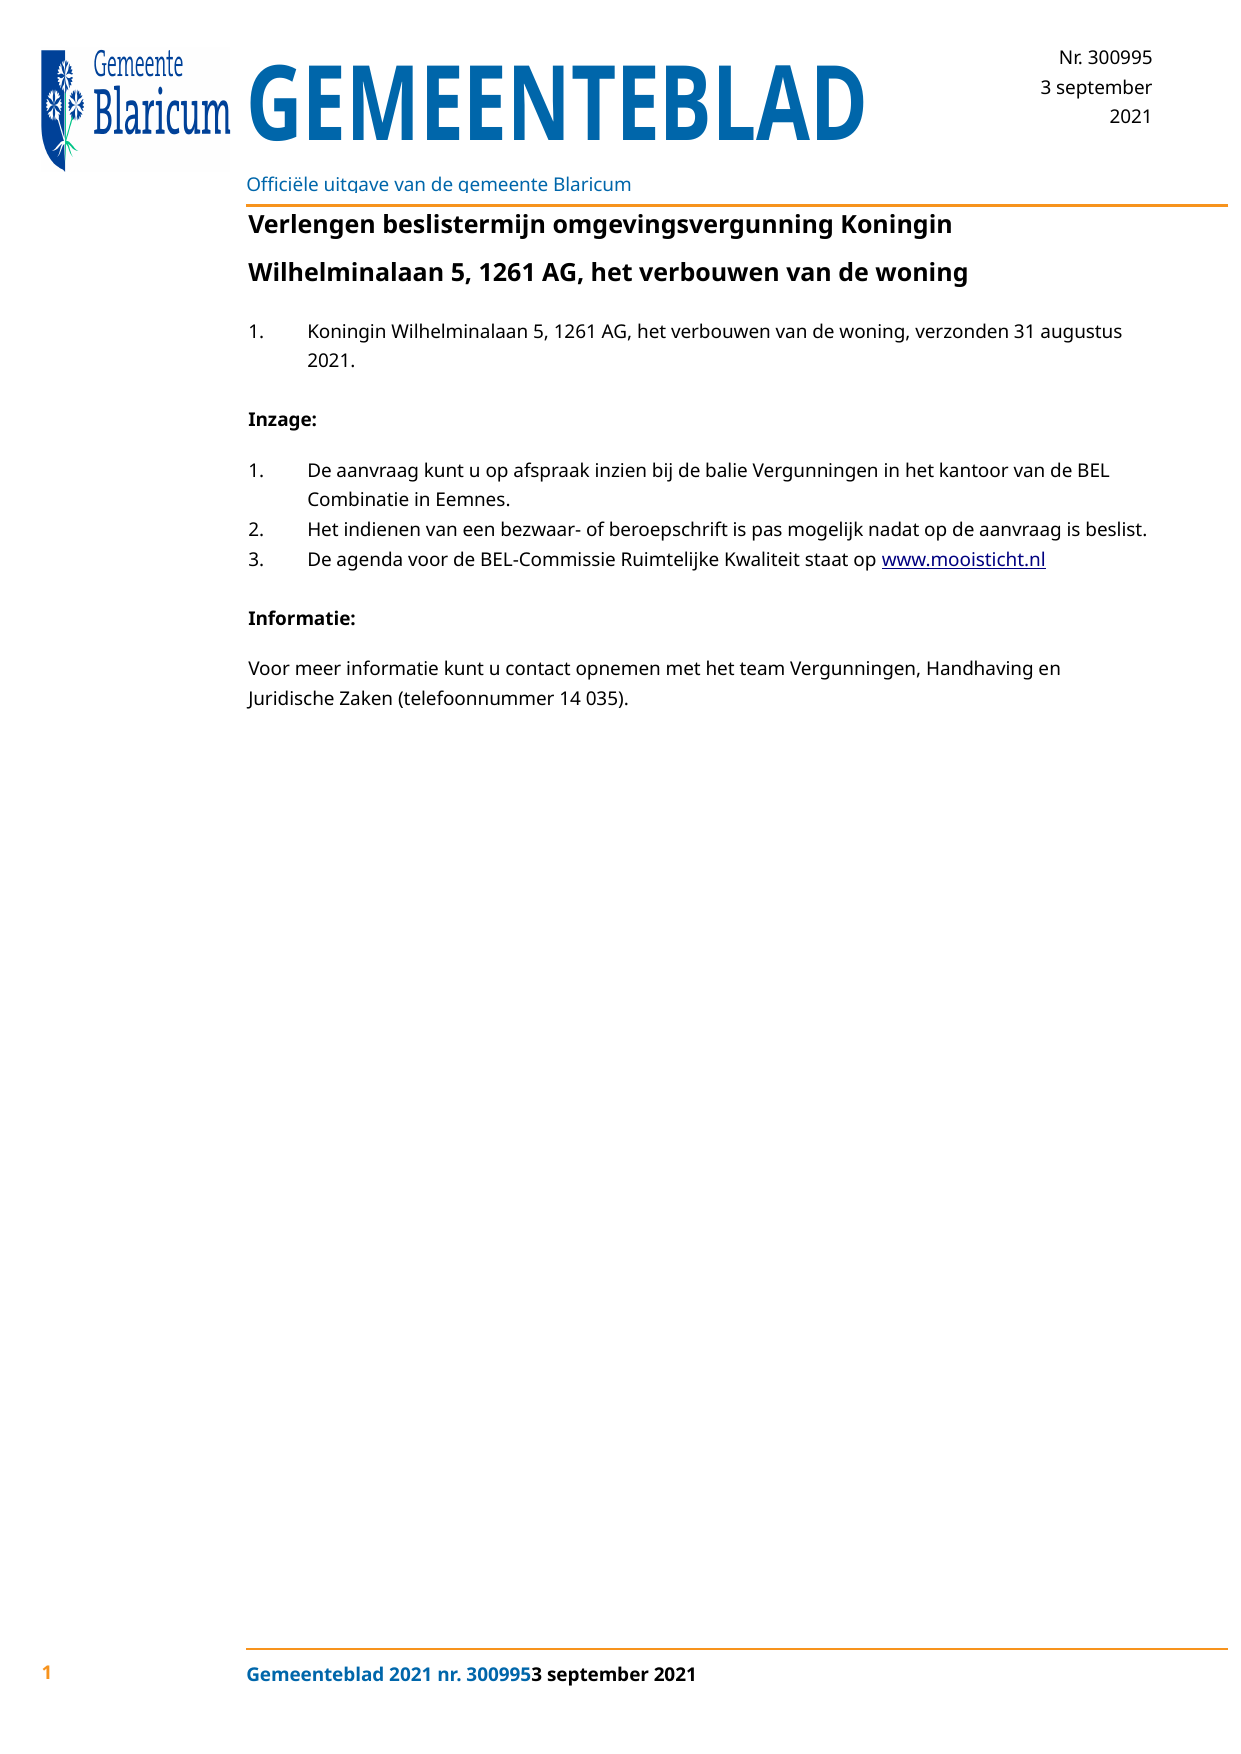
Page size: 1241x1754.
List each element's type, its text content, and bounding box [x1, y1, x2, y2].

list De aanvraag kunt u op afspraak inzien bij de balie Vergunningen in het kantoor van de BEL Combinatie in Eemnes. [248, 457, 1152, 512]
list Koningin Wilhelminalaan 5, 1261 AG, het verbouwen van de woning, verzonden 31 augustus 2021. [248, 318, 1152, 373]
text Voor meer informatie kunt u contact opnemen met het team Vergunningen, Handhaving en Juridische Zaken (telefoonnummer 14 035). [248, 655, 1152, 711]
list Het indienen van een bezwaar- of beroepschrift is pas mogelijk nadat op de aanvraag is beslist. [248, 516, 1152, 542]
text Informatie: [248, 605, 1152, 631]
list De agenda voor de BEL-Commissie Ruimtelijke Kwaliteit staat op www.mooisticht.nl [248, 546, 1152, 572]
text Verlengen beslistermijn omgevingsvergunning Koningin Wilhelminalaan 5, 1261 AG, het verbouwen van de woning [248, 207, 1152, 288]
text Inzage: [248, 407, 1152, 432]
picture [41, 47, 231, 172]
